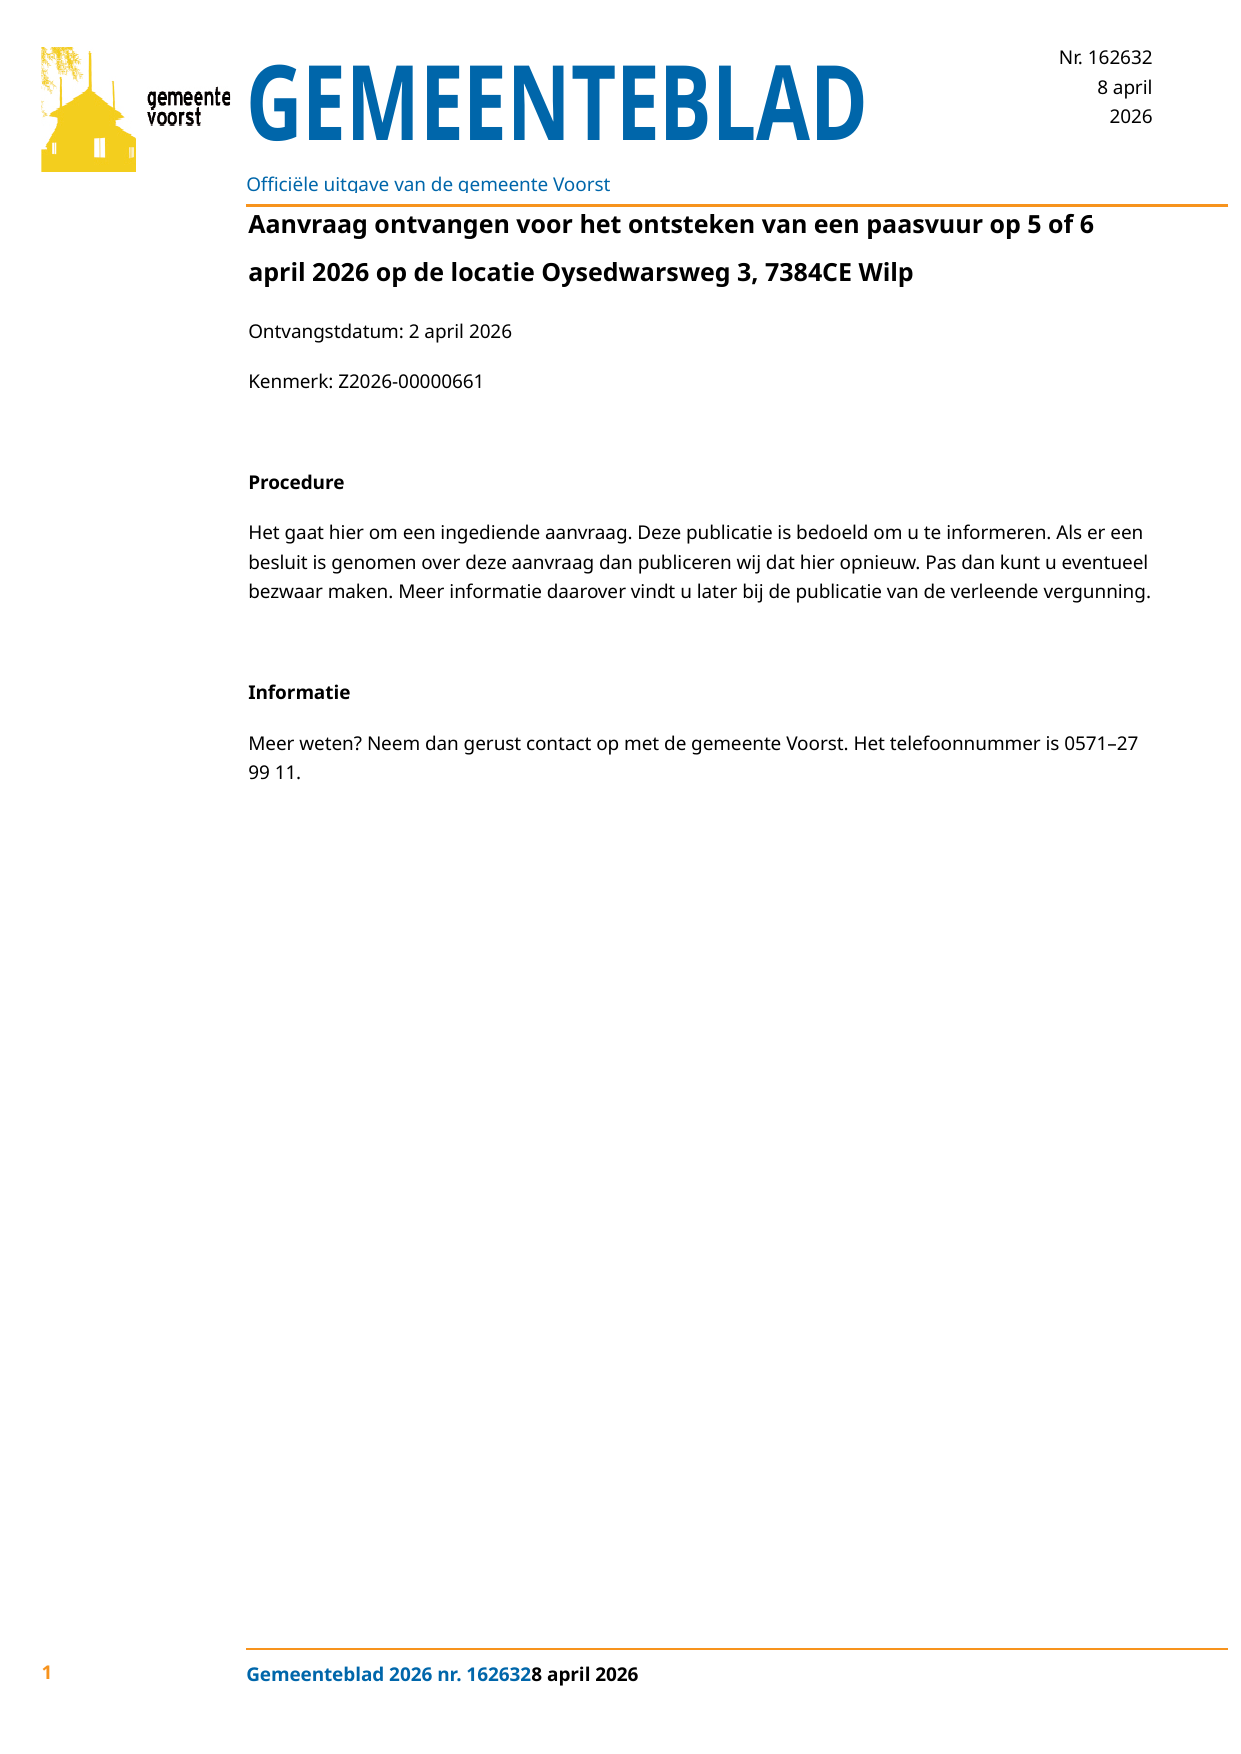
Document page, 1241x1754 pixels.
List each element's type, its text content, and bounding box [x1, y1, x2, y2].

text Het gaat hier om een ingediende aanvraag. Deze publicatie is bedoeld om u te informeren. Als er een besluit is genomen over deze aanvraag dan publiceren wij dat hier opnieuw. Pas dan kunt u eventueel bezwaar maken. Meer informatie daarover vindt u later bij de publicatie van de verleende vergunning. [248, 519, 1152, 604]
text Meer weten? Neem dan gerust contact op met de gemeente Voorst. Het telefoonnummer is 0571–27 99 11. [248, 730, 1152, 785]
text Informatie [248, 679, 1152, 705]
text Aanvraag ontvangen voor het ontsteken van een paasvuur op 5 of 6 april 2026 op de locatie Oysedwarsweg 3, 7384CE Wilp [248, 207, 1152, 288]
text Procedure [248, 469, 1152, 495]
text Kenmerk: Z2026-00000661 [248, 368, 1152, 394]
picture [41, 47, 231, 172]
text Ontvangstdatum: 2 april 2026 [248, 318, 1152, 344]
